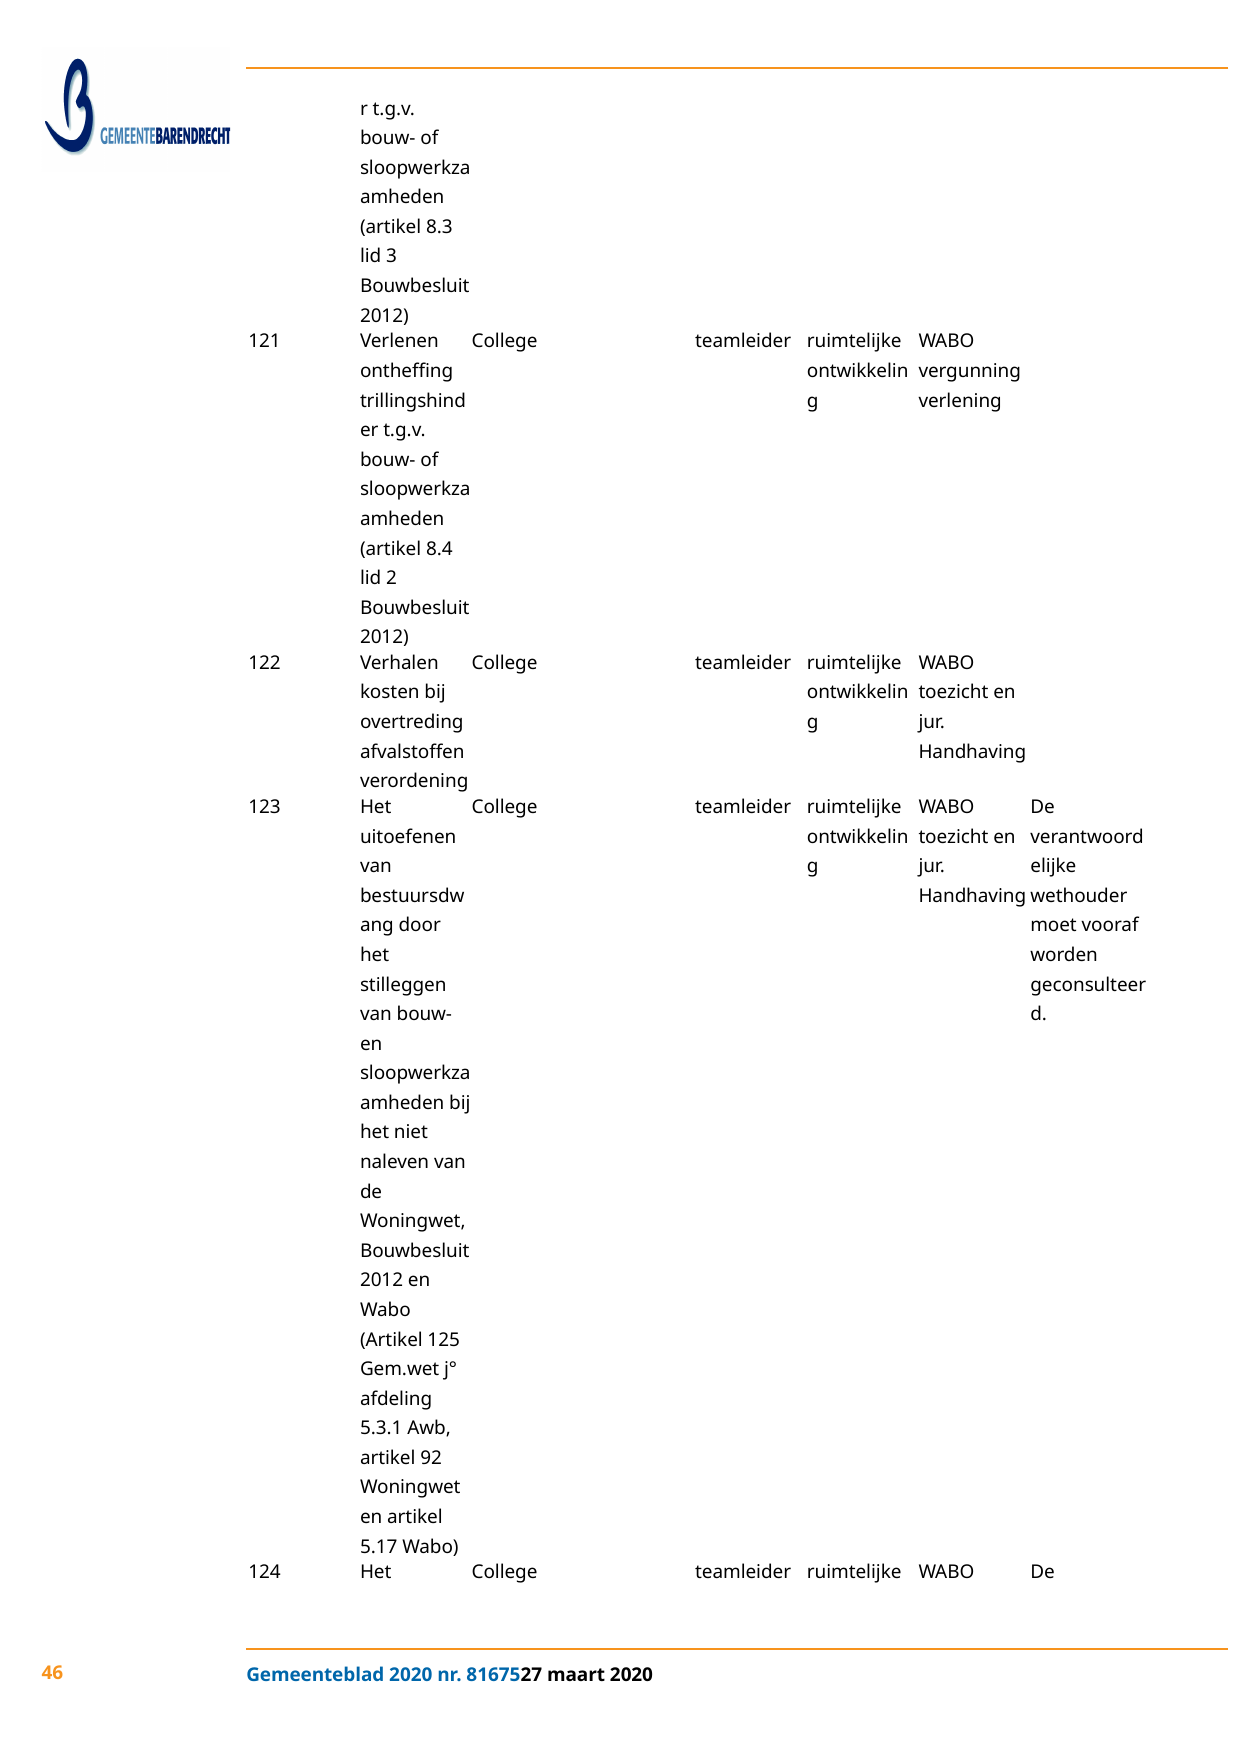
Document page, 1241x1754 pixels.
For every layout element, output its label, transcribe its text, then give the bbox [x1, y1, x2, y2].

table_cell ruimtelijke ontwikkeling [807, 649, 918, 793]
table_cell teamleider [695, 649, 807, 793]
table_cell Verlenen ontheffing trillingshinder t.g.v. bouw- of sloopwerkzaamheden (artikel 8.4 lid 2 Bouwbesluit 2012) [360, 328, 471, 649]
table_cell [1030, 649, 1152, 793]
table_cell [1030, 95, 1152, 328]
table_cell teamleider [695, 1559, 807, 1584]
table_cell Het uitoefenen van bestuursdwang door het stilleggen van bouw- en sloopwerkzaamheden bij het niet naleven van de Woningwet, Bouwbesluit 2012 en Wabo (Artikel 125 Gem.wet j° afdeling 5.3.1 Awb, artikel 92 Woningwet en artikel 5.17 Wabo) [360, 793, 471, 1558]
table_cell r t.g.v. bouw- of sloopwerkzaamheden (artikel 8.3 lid 3 Bouwbesluit 2012) [360, 95, 471, 328]
table_cell De [1030, 1559, 1152, 1584]
table_cell [583, 649, 695, 793]
table_cell Verhalen kosten bij overtreding afvalstoffenverordening [360, 649, 471, 793]
table_cell 124 [248, 1559, 360, 1584]
table_cell [918, 95, 1030, 328]
table_cell College [471, 793, 583, 1558]
table_cell College [471, 1559, 583, 1584]
table_cell Het [360, 1559, 471, 1584]
table_cell [583, 1559, 695, 1584]
picture [41, 47, 231, 172]
table_cell WABO toezicht en jur. Handhaving [918, 793, 1030, 1558]
table_cell [583, 793, 695, 1558]
table_cell [807, 95, 918, 328]
table_cell ruimtelijke [807, 1559, 918, 1584]
table_cell ruimtelijke ontwikkeling [807, 328, 918, 649]
table_cell WABO toezicht en jur. Handhaving [918, 649, 1030, 793]
table_cell WABO [918, 1559, 1030, 1584]
table_cell ruimtelijke ontwikkeling [807, 793, 918, 1558]
table_cell teamleider [695, 793, 807, 1558]
table_cell [248, 95, 360, 328]
table_cell 121 [248, 328, 360, 649]
table_cell [471, 95, 583, 328]
table_cell [583, 328, 695, 649]
table_cell WABO vergunning verlening [918, 328, 1030, 649]
table_cell teamleider [695, 328, 807, 649]
table_cell College [471, 328, 583, 649]
table_cell [583, 95, 695, 328]
table_cell [1030, 328, 1152, 649]
table_cell 122 [248, 649, 360, 793]
table_cell [695, 95, 807, 328]
table_cell College [471, 649, 583, 793]
table_cell De verantwoordelijke wethouder moet vooraf worden geconsulteerd. [1030, 793, 1152, 1558]
table_cell 123 [248, 793, 360, 1558]
